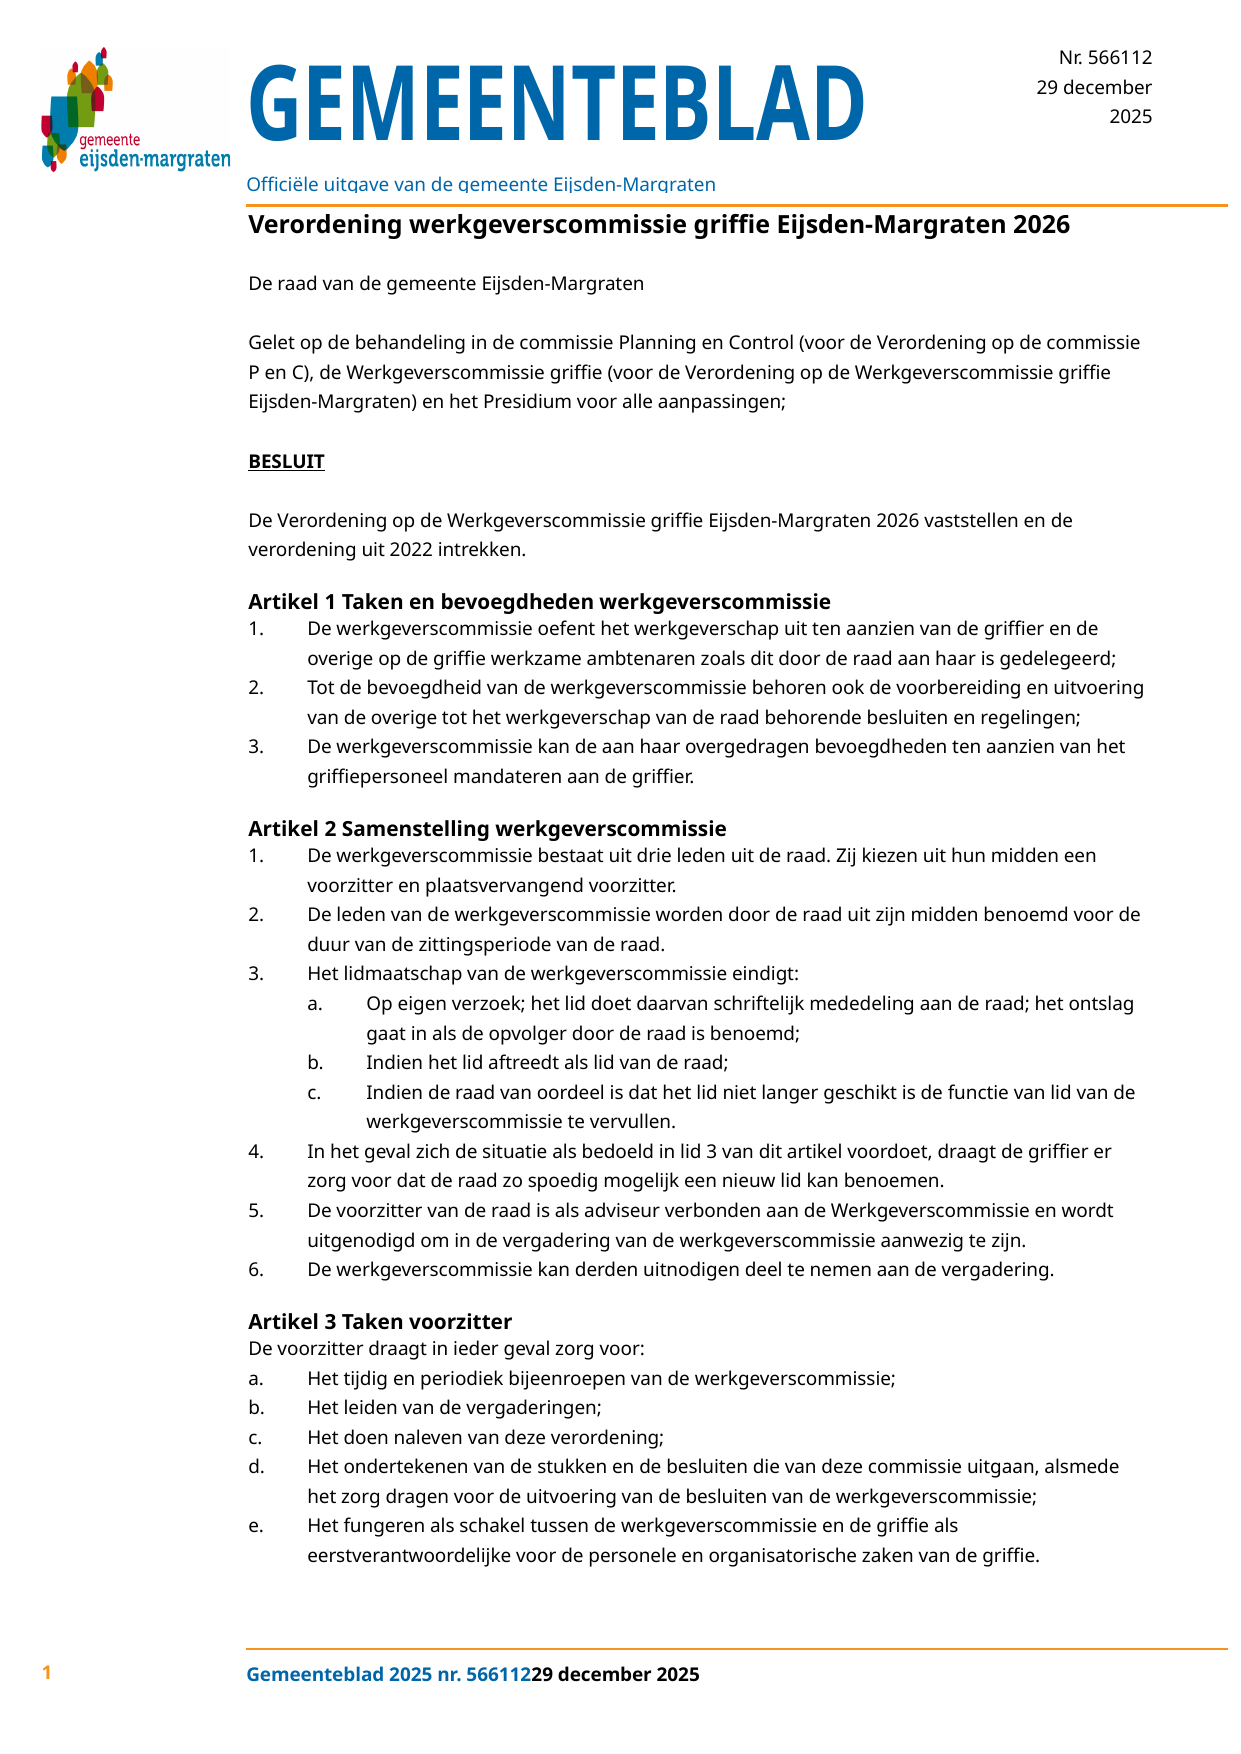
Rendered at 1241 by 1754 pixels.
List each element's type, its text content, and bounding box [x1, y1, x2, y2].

text Artikel 2 Samenstelling werkgeverscommissie [248, 814, 1152, 842]
list Tot de bevoegdheid van de werkgeverscommissie behoren ook de voorbereiding en uitvoering van de overige tot het werkgeverschap van de raad behorende besluiten en regelingen; [248, 674, 1152, 730]
list Het doen naleven van deze verordening; [248, 1424, 1152, 1450]
list In het geval zich de situatie als bedoeld in lid 3 van dit artikel voordoet, draagt de griffier er zorg voor dat de raad zo spoedig mogelijk een nieuw lid kan benoemen. [248, 1138, 1152, 1193]
picture [41, 47, 231, 172]
list De leden van de werkgeverscommissie worden door de raad uit zijn midden benoemd voor de duur van de zittingsperiode van de raad. [248, 901, 1152, 957]
list De werkgeverscommissie kan derden uitnodigen deel te nemen aan de vergadering. [248, 1256, 1152, 1282]
list Het tijdig en periodiek bijeenroepen van de werkgeverscommissie; [248, 1365, 1152, 1391]
text Artikel 1 Taken en bevoegdheden werkgeverscommissie [248, 587, 1152, 615]
text Gelet op de behandeling in de commissie Planning en Control (voor de Verordening op de commissie P en C), de Werkgeverscommissie griffie (voor de Verordening op de Werkgeverscommissie griffie Eijsden-Margraten) en het Presidium voor alle aanpassingen; [248, 329, 1152, 414]
list Indien het lid aftreedt als lid van de raad; [307, 1049, 1152, 1075]
text De raad van de gemeente Eijsden-Margraten [248, 270, 1152, 296]
list Het leiden van de vergaderingen; [248, 1394, 1152, 1420]
list De werkgeverscommissie bestaat uit drie leden uit de raad. Zij kiezen uit hun midden een voorzitter en plaatsvervangend voorzitter. [248, 842, 1152, 897]
text Artikel 3 Taken voorzitter [248, 1307, 1152, 1335]
text Verordening werkgeverscommissie griffie Eijsden-Margraten 2026 [248, 207, 1152, 241]
list Het ondertekenen van de stukken en de besluiten die van deze commissie uitgaan, alsmede het zorg dragen voor de uitvoering van de besluiten van de werkgeverscommissie; [248, 1453, 1152, 1509]
list Indien de raad van oordeel is dat het lid niet langer geschikt is de functie van lid van de werkgeverscommissie te vervullen. [307, 1079, 1152, 1134]
list Op eigen verzoek; het lid doet daarvan schriftelijk mededeling aan de raad; het ontslag gaat in als de opvolger door de raad is benoemd; [307, 990, 1152, 1045]
list Het fungeren als schakel tussen de werkgeverscommissie en de griffie als eerstverantwoordelijke voor de personele en organisatorische zaken van de griffie. [248, 1513, 1152, 1568]
list De werkgeverscommissie oefent het werkgeverschap uit ten aanzien van de griffier en de overige op de griffie werkzame ambtenaren zoals dit door de raad aan haar is gedelegeerd; [248, 615, 1152, 671]
list Het lidmaatschap van de werkgeverscommissie eindigt: [248, 961, 1152, 986]
list De voorzitter van de raad is als adviseur verbonden aan de Werkgeverscommissie en wordt uitgenodigd om in de vergadering van de werkgeverscommissie aanwezig te zijn. [248, 1197, 1152, 1252]
text De Verordening op de Werkgeverscommissie griffie Eijsden-Margraten 2026 vaststellen en de verordening uit 2022 intrekken. [248, 507, 1152, 562]
text De voorzitter draagt in ieder geval zorg voor: [248, 1335, 1152, 1361]
text BESLUIT [248, 448, 1152, 473]
list De werkgeverscommissie kan de aan haar overgedragen bevoegdheden ten aanzien van het griffiepersoneel mandateren aan de griffier. [248, 734, 1152, 789]
